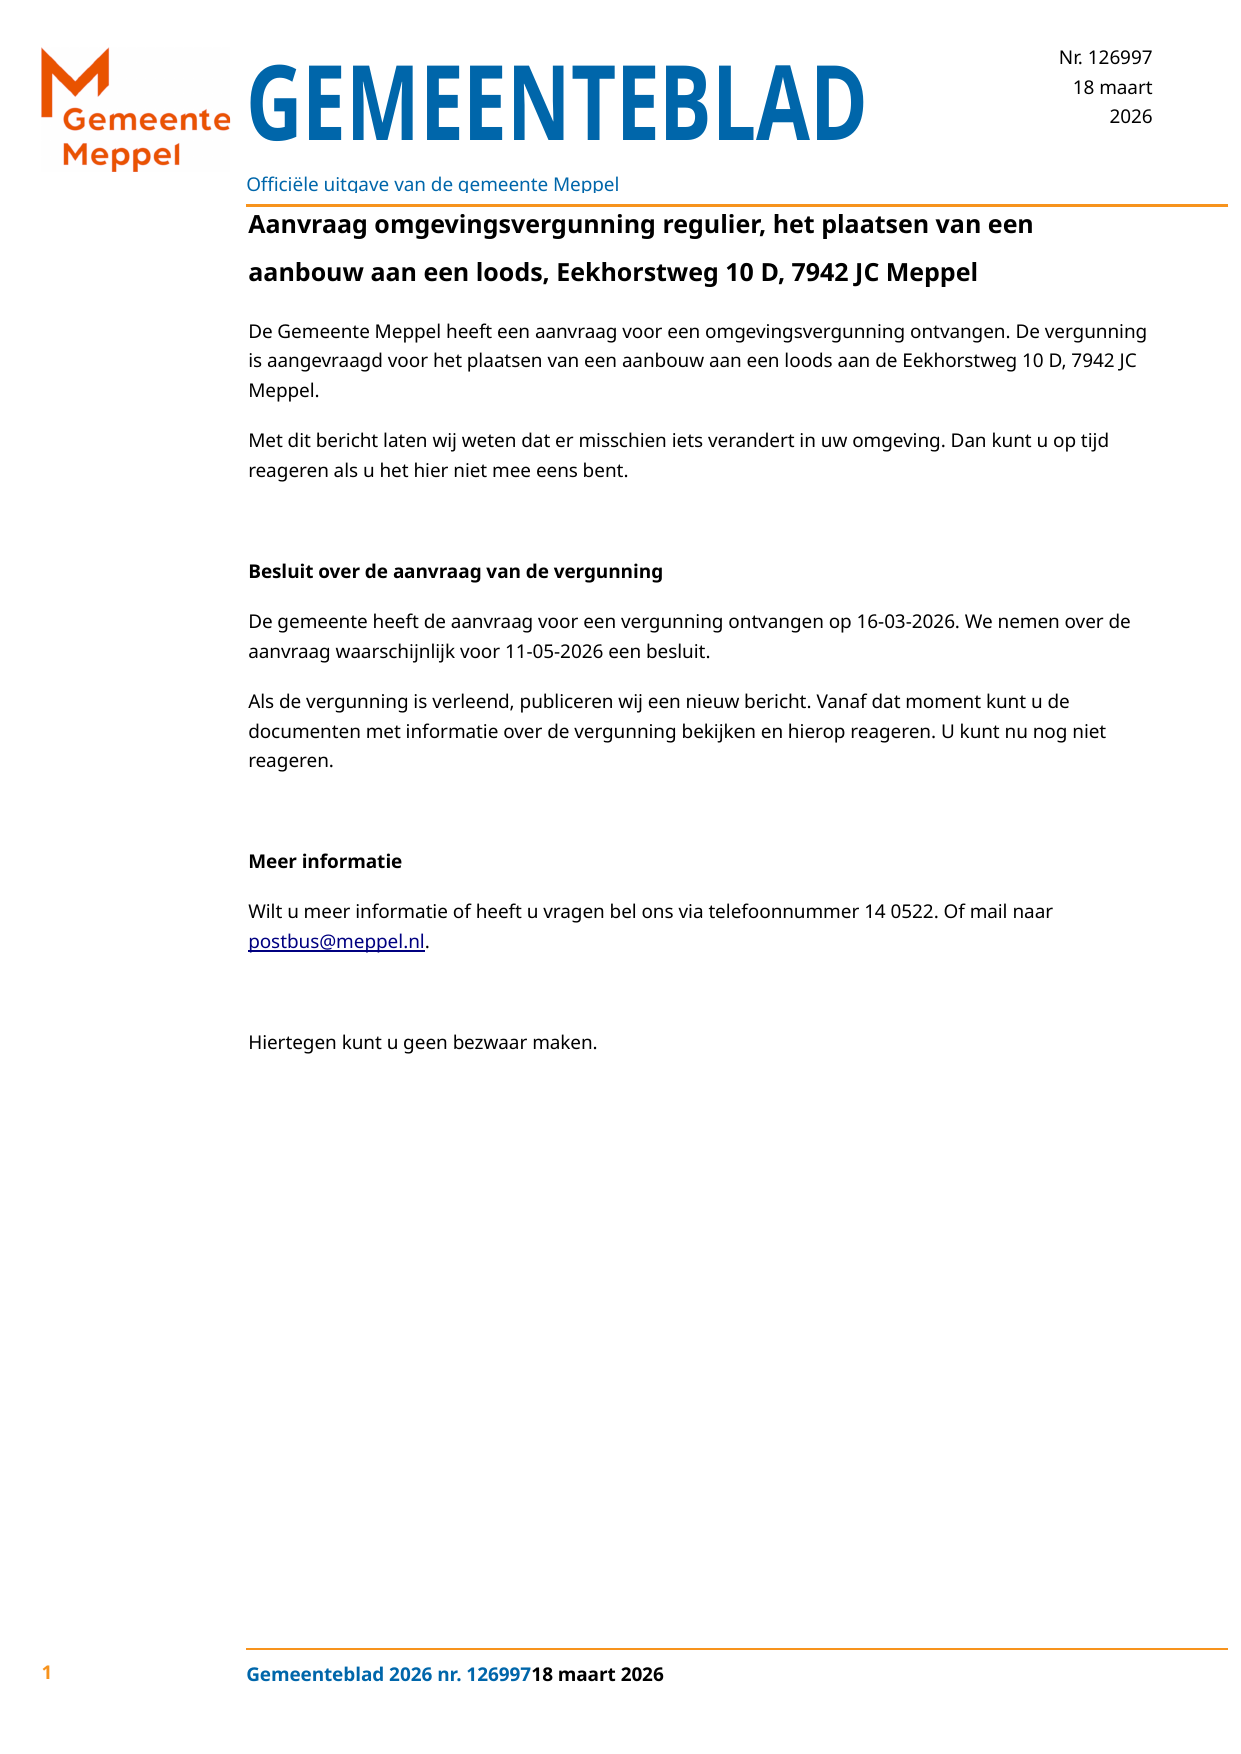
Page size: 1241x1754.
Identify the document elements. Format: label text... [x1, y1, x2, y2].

text Besluit over de aanvraag van de vergunning [248, 558, 1152, 584]
text Aanvraag omgevingsvergunning regulier, het plaatsen van een aanbouw aan een loods, Eekhorstweg 10 D, 7942 JC Meppel [248, 207, 1152, 288]
text De gemeente heeft de aanvraag voor een vergunning ontvangen op 16-03-2026. We nemen over de aanvraag waarschijnlijk voor 11-05-2026 een besluit. [248, 608, 1152, 664]
text Wilt u meer informatie of heeft u vragen bel ons via telefoonnummer 14 0522. Of mail naar postbus@meppel.nl. [248, 899, 1152, 954]
text Als de vergunning is verleend, publiceren wij een nieuw bericht. Vanaf dat moment kunt u de documenten met informatie over de vergunning bekijken en hierop reageren. U kunt nu nog niet reageren. [248, 688, 1152, 773]
text Hiertegen kunt u geen bezwaar maken. [248, 1029, 1152, 1055]
text Meer informatie [248, 848, 1152, 874]
text De Gemeente Meppel heeft een aanvraag voor een omgevingsvergunning ontvangen. De vergunning is aangevraagd voor het plaatsen van een aanbouw aan een loods aan de Eekhorstweg 10 D, 7942 JC Meppel. [248, 318, 1152, 403]
picture [41, 47, 231, 172]
text Met dit bericht laten wij weten dat er misschien iets verandert in uw omgeving. Dan kunt u op tijd reageren als u het hier niet mee eens bent. [248, 427, 1152, 483]
